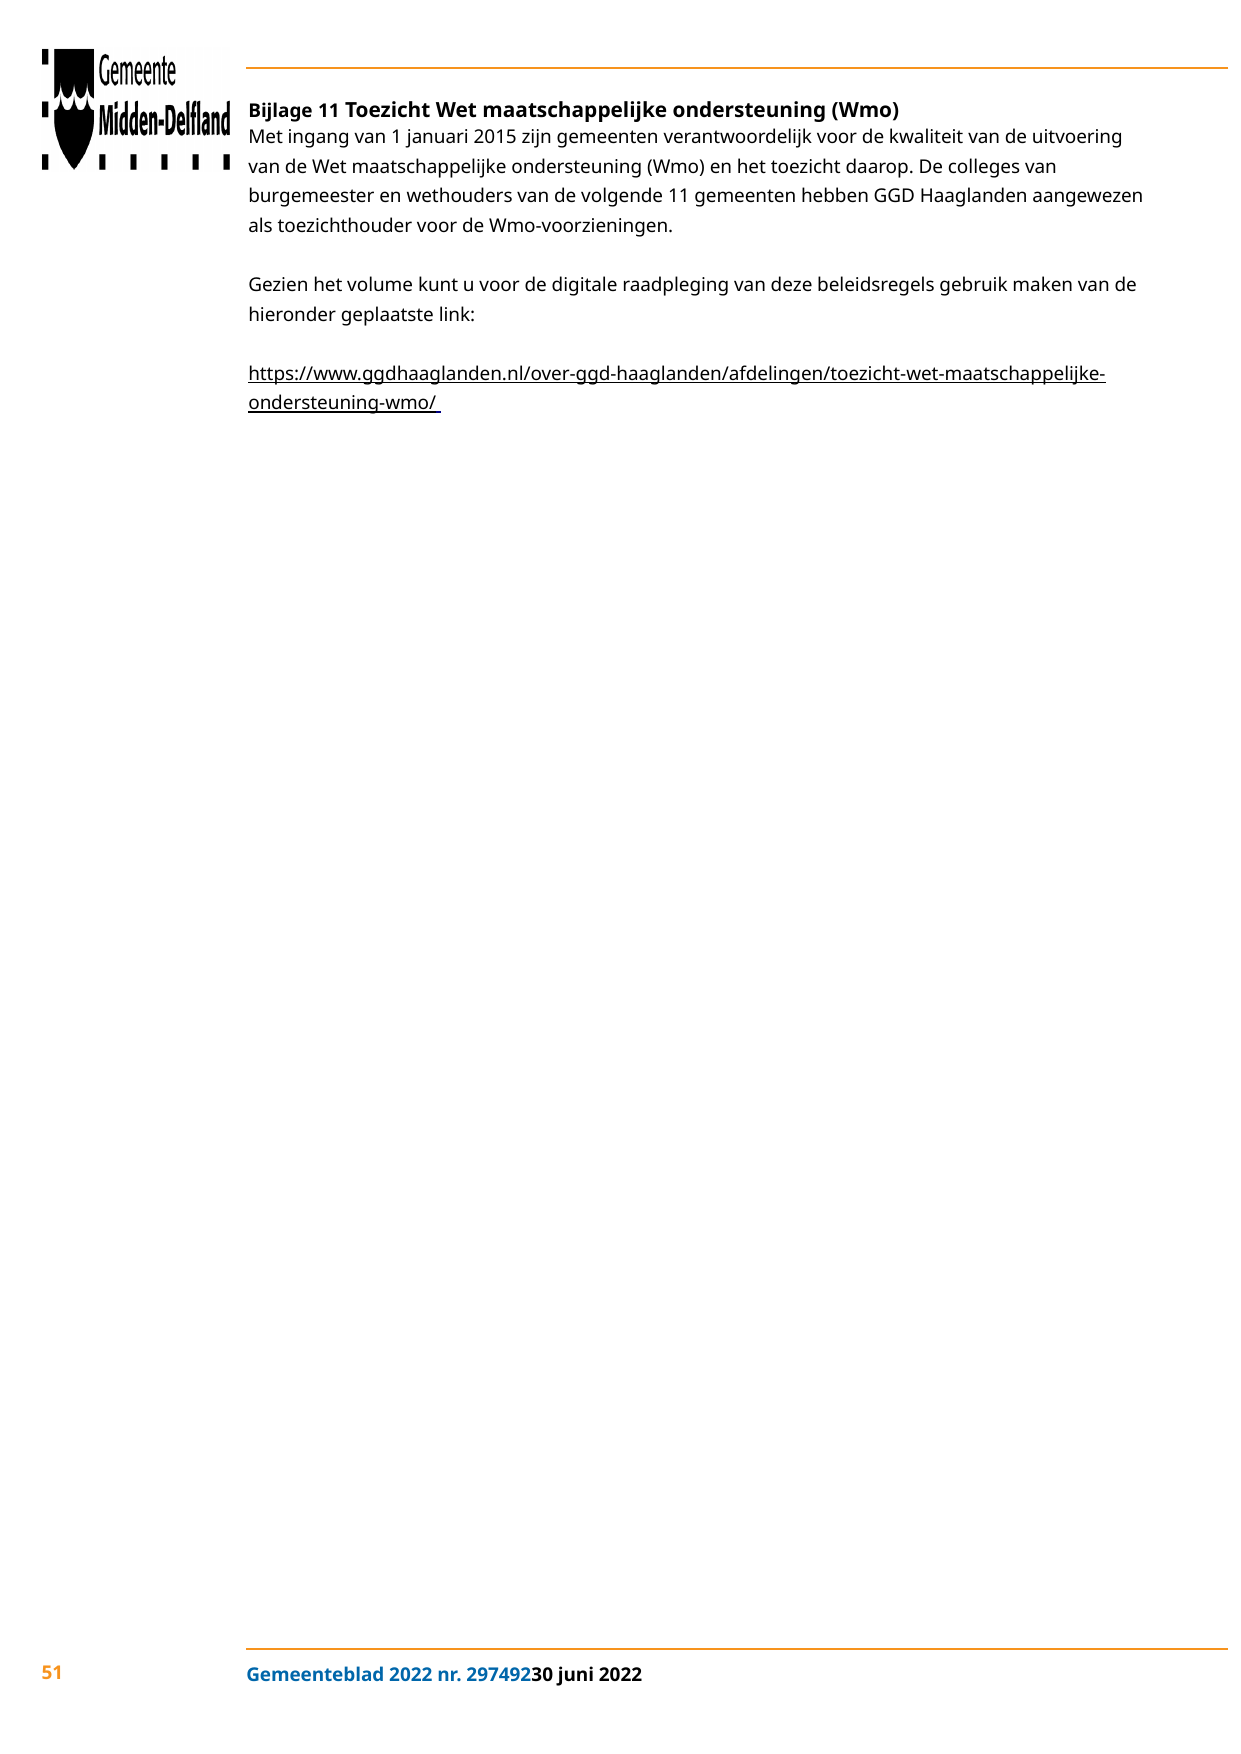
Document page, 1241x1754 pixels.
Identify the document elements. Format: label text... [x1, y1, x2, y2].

text Met ingang van 1 januari 2015 zijn gemeenten verantwoordelijk voor de kwaliteit van de uitvoering van de Wet maatschappelijke ondersteuning (Wmo) en het toezicht daarop. De colleges van burgemeester en wethouders van de volgende 11 gemeenten hebben GGD Haaglanden aangewezen als toezichthouder voor de Wmo-voorzieningen. [248, 123, 1152, 238]
text Bijlage 11 Toezicht Wet maatschappelijke ondersteuning (Wmo) [248, 95, 1152, 123]
picture [41, 47, 231, 172]
text Gezien het volume kunt u voor de digitale raadpleging van deze beleidsregels gebruik maken van de hieronder geplaatste link: [248, 271, 1152, 327]
text https://www.ggdhaaglanden.nl/over-ggd-haaglanden/afdelingen/toezicht-wet-maatschappelijke-ondersteuning-wmo/ [248, 360, 1152, 415]
